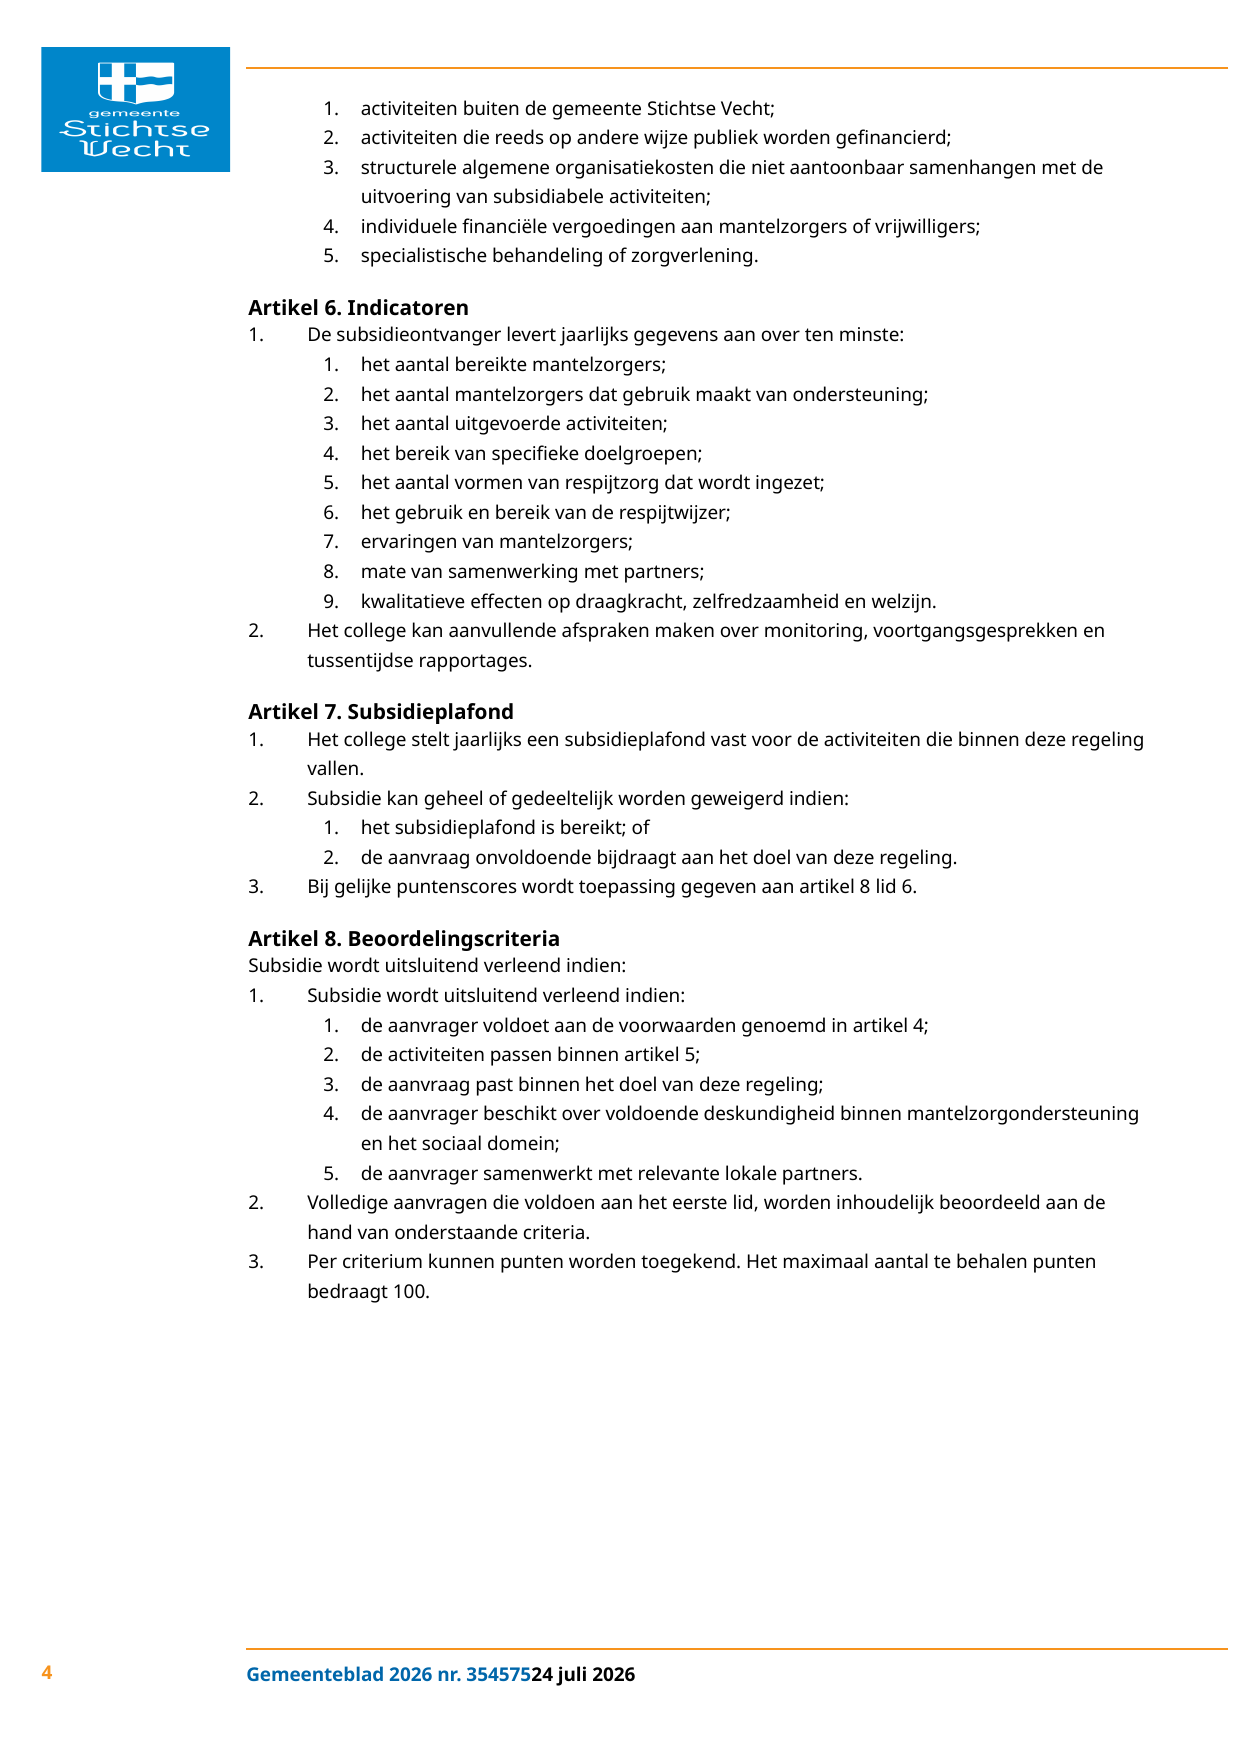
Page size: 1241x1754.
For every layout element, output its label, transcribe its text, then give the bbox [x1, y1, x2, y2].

list structurele algemene organisatiekosten die niet aantoonbaar samenhangen met de uitvoering van subsidiabele activiteiten; [323, 154, 1152, 209]
list kwalitatieve effecten op draagkracht, zelfredzaamheid en welzijn. [323, 588, 1152, 613]
list het aantal bereikte mantelzorgers; [323, 351, 1152, 377]
list Bij gelijke puntenscores wordt toepassing gegeven aan artikel 8 lid 6. [248, 874, 1152, 899]
picture [99, 63, 135, 101]
list de aanvrager voldoet aan de voorwaarden genoemd in artikel 4; [323, 1012, 1152, 1037]
text Artikel 6. Indicatoren [248, 293, 1152, 322]
text Artikel 8. Beoordelingscriteria [248, 924, 1152, 953]
text Subsidie wordt uitsluitend verleend indien: [248, 953, 1152, 978]
list De subsidieontvanger levert jaarlijks gegevens aan over ten minste: [248, 322, 1152, 347]
list ervaringen van mantelzorgers; [323, 529, 1152, 554]
list het aantal vormen van respijtzorg dat wordt ingezet; [323, 469, 1152, 495]
list Volledige aanvragen die voldoen aan het eerste lid, worden inhoudelijk beoordeeld aan de hand van onderstaande criteria. [248, 1189, 1152, 1244]
list mate van samenwerking met partners; [323, 558, 1152, 584]
list het aantal mantelzorgers dat gebruik maakt van ondersteuning; [323, 381, 1152, 406]
list specialistische behandeling of zorgverlening. [323, 243, 1152, 268]
list de aanvrager samenwerkt met relevante lokale partners. [323, 1160, 1152, 1185]
picture [137, 63, 174, 103]
list het aantal uitgevoerde activiteiten; [323, 410, 1152, 436]
list Het college stelt jaarlijks een subsidieplafond vast voor de activiteiten die binnen deze regeling vallen. [248, 726, 1152, 781]
list de aanvrager beschikt over voldoende deskundigheid binnen mantelzorgondersteuning en het sociaal domein; [323, 1101, 1152, 1156]
list individuele financiële vergoedingen aan mantelzorgers of vrijwilligers; [323, 213, 1152, 239]
list de aanvraag onvoldoende bijdraagt aan het doel van deze regeling. [323, 844, 1152, 870]
list activiteiten buiten de gemeente Stichtse Vecht; [323, 95, 1152, 121]
list Subsidie wordt uitsluitend verleend indien: [248, 982, 1152, 1008]
list de activiteiten passen binnen artikel 5; [323, 1041, 1152, 1067]
list Subsidie kan geheel of gedeeltelijk worden geweigerd indien: [248, 785, 1152, 811]
list het subsidieplafond is bereikt; of [323, 814, 1152, 840]
list Het college kan aanvullende afspraken maken over monitoring, voortgangsgesprekken en tussentijdse rapportages. [248, 617, 1152, 673]
text Artikel 7. Subsidieplafond [248, 697, 1152, 726]
list activiteiten die reeds op andere wijze publiek worden gefinancierd; [323, 124, 1152, 150]
list Per criterium kunnen punten worden toegekend. Het maximaal aantal te behalen punten bedraagt 100. [248, 1248, 1152, 1304]
list het gebruik en bereik van de respijtwijzer; [323, 499, 1152, 525]
list het bereik van specifieke doelgroepen; [323, 440, 1152, 466]
list de aanvraag past binnen het doel van deze regeling; [323, 1071, 1152, 1097]
